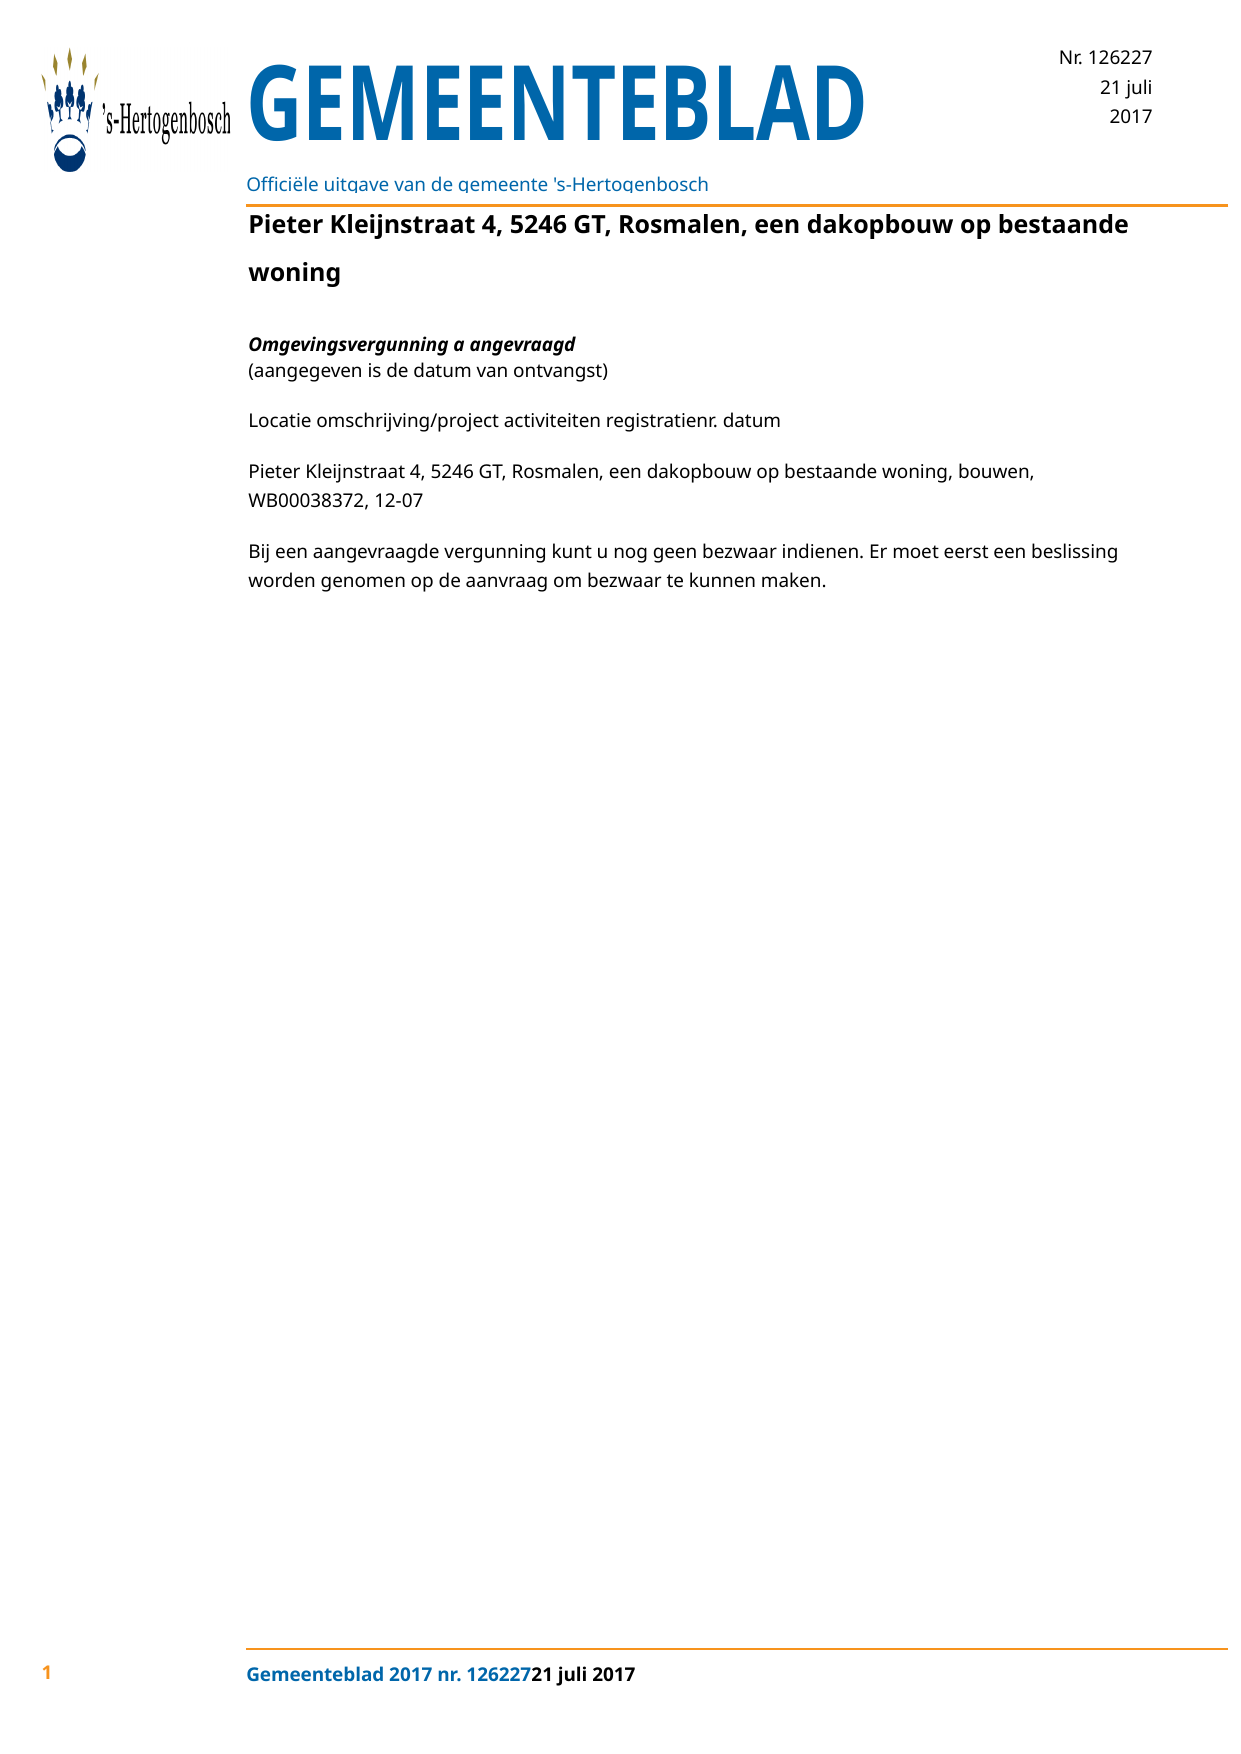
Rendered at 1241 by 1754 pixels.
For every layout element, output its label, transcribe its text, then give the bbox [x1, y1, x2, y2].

text Pieter Kleijnstraat 4, 5246 GT, Rosmalen, een dakopbouw op bestaande woning [248, 207, 1152, 288]
text Omgevingsvergunning a angevraagd [248, 331, 1152, 357]
picture [41, 47, 231, 172]
text (aangegeven is de datum van ontvangst) [248, 357, 1152, 383]
text Locatie omschrijving/project activiteiten registratienr. datum [248, 408, 1152, 433]
text Bij een aangevraagde vergunning kunt u nog geen bezwaar indienen. Er moet eerst een beslissing worden genomen op de aanvraag om bezwaar te kunnen maken. [248, 538, 1152, 593]
text Pieter Kleijnstraat 4, 5246 GT, Rosmalen, een dakopbouw op bestaande woning, bouwen, WB00038372, 12-07 [248, 458, 1152, 513]
